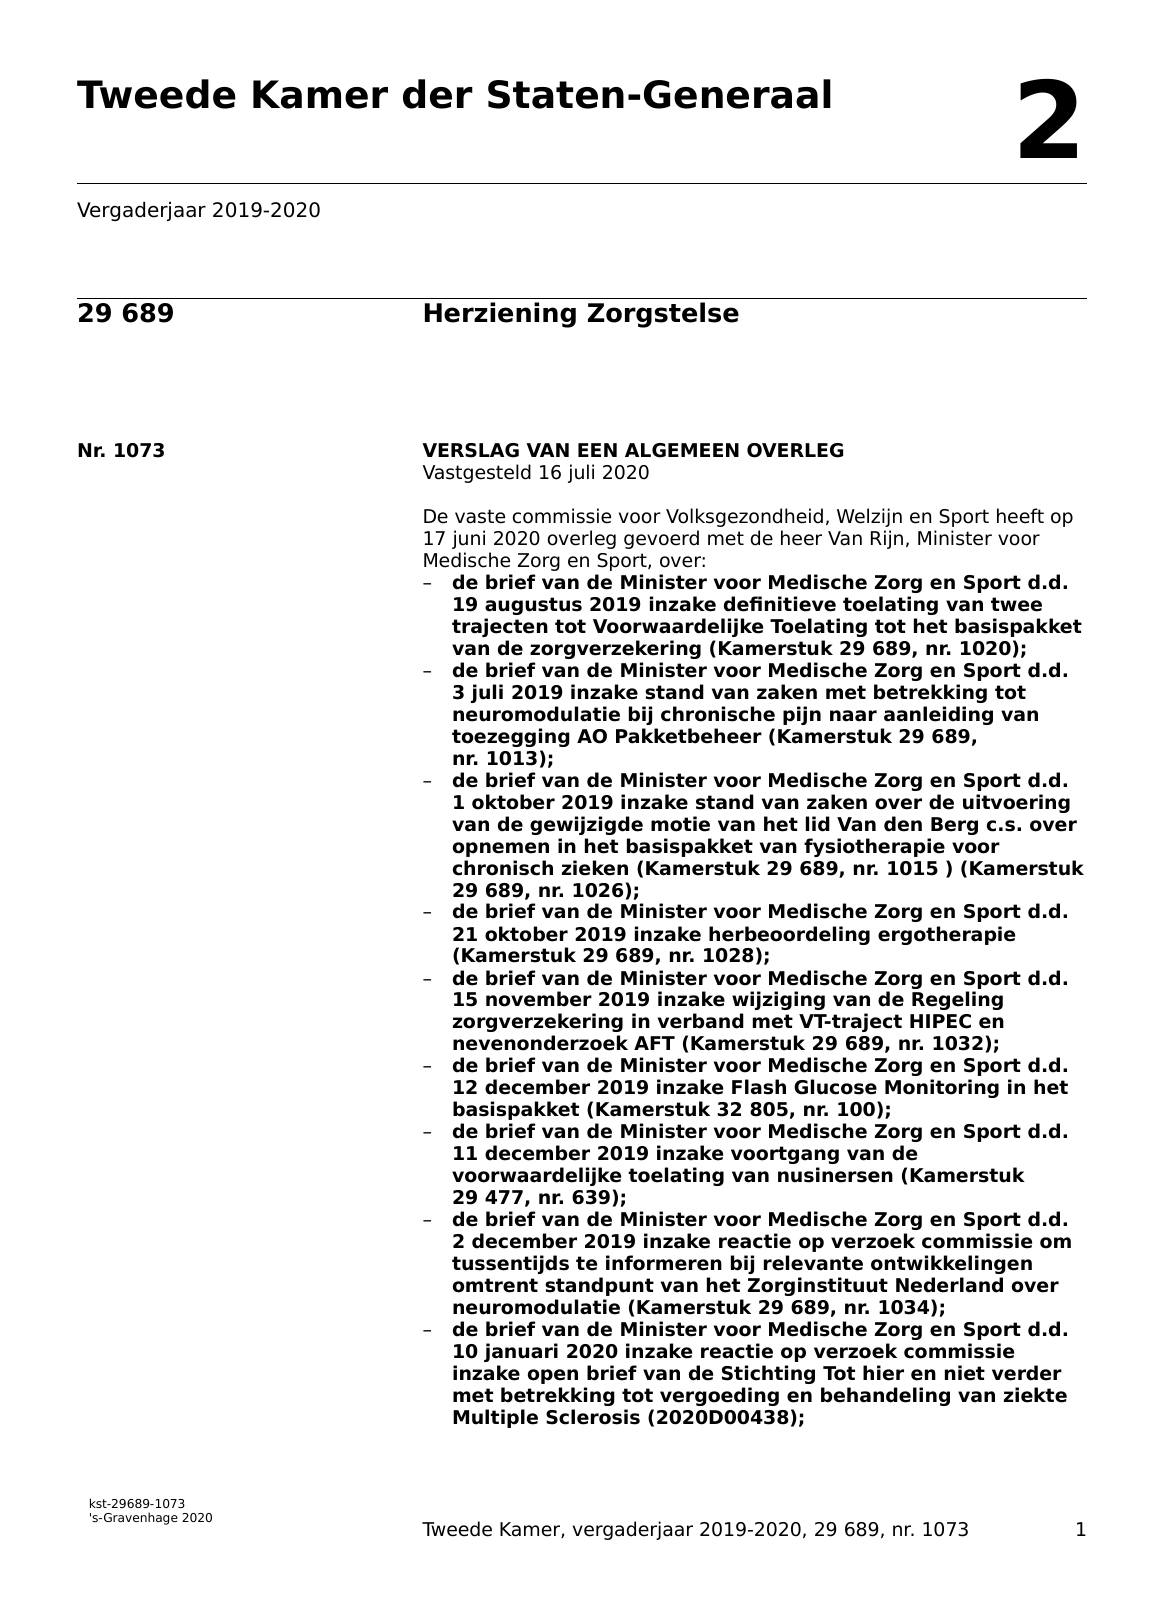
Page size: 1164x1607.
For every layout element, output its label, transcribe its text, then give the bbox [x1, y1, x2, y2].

text – de brief van de Minister voor Medische Zorg en Sport d.d. 15 november 2019 inzake wijziging van de Regeling zorgverzekering in verband met VT-traject HIPEC en nevenonderzoek AFT (Kamerstuk 29 689, nr. 1032); [422, 967, 1087, 1055]
text – de brief van de Minister voor Medische Zorg en Sport d.d. 12 december 2019 inzake Flash Glucose Monitoring in het basispakket (Kamerstuk 32 805, nr. 100); [422, 1055, 1087, 1121]
text – de brief van de Minister voor Medische Zorg en Sport d.d. 3 juli 2019 inzake stand van zaken met betrekking tot neuromodulatie bij chronische pijn naar aanleiding van toezegging AO Pakketbeheer (Kamerstuk 29 689, nr. 1013); [422, 660, 1087, 769]
table_header 2 [886, 59, 1087, 183]
text – de brief van de Minister voor Medische Zorg en Sport d.d. 21 oktober 2019 inzake herbeoordeling ergotherapie (Kamerstuk 29 689, nr. 1028); [422, 901, 1087, 967]
table_cell Vergaderjaar 2019-2020 [77, 184, 1087, 298]
text – de brief van de Minister voor Medische Zorg en Sport d.d. 10 januari 2020 inzake reactie op verzoek commissie inzake open brief van de Stichting Tot hier en niet verder met betrekking tot vergoeding en behandeling van ziekte Multiple Sclerosis (2020D00438); [422, 1319, 1087, 1429]
text – de brief van de Minister voor Medische Zorg en Sport d.d. 19 augustus 2019 inzake definitieve toelating van twee trajecten tot Voorwaardelijke Toelating tot het basispakket van de zorgverzekering (Kamerstuk 29 689, nr. 1020); [422, 572, 1087, 660]
subtitle Nr. 1073 VERSLAG VAN EEN ALGEMEEN OVERLEG [77, 440, 1087, 462]
text 's-Gravenhage 2020 [88, 1511, 323, 1525]
text kst-29689-1073 [88, 1497, 323, 1511]
text De vaste commissie voor Volksgezondheid, Welzijn en Sport heeft op 17 juni 2020 overleg gevoerd met de heer Van Rijn, Minister voor Medische Zorg en Sport, over: [422, 506, 1087, 572]
text – de brief van de Minister voor Medische Zorg en Sport d.d. 1 oktober 2019 inzake stand van zaken over de uitvoering van de gewijzigde motie van het lid Van den Berg c.s. over opnemen in het basispakket van fysiotherapie voor chronisch zieken (Kamerstuk 29 689, nr. 1015 ) (Kamerstuk 29 689, nr. 1026); [422, 769, 1087, 901]
text – de brief van de Minister voor Medische Zorg en Sport d.d. 2 december 2019 inzake reactie op verzoek commissie om tussentijds te informeren bij relevante ontwikkelingen omtrent standpunt van het Zorginstituut Nederland over neuromodulatie (Kamerstuk 29 689, nr. 1034); [422, 1209, 1087, 1319]
text Vastgesteld 16 juli 2020 [422, 462, 1087, 484]
table_header Tweede Kamer der Staten-Generaal [77, 59, 886, 183]
subtitle 29 689 Herziening Zorgstelse [77, 299, 1087, 329]
text – de brief van de Minister voor Medische Zorg en Sport d.d. 11 december 2019 inzake voortgang van de voorwaardelijke toelating van nusinersen (Kamerstuk 29 477, nr. 639); [422, 1121, 1087, 1209]
